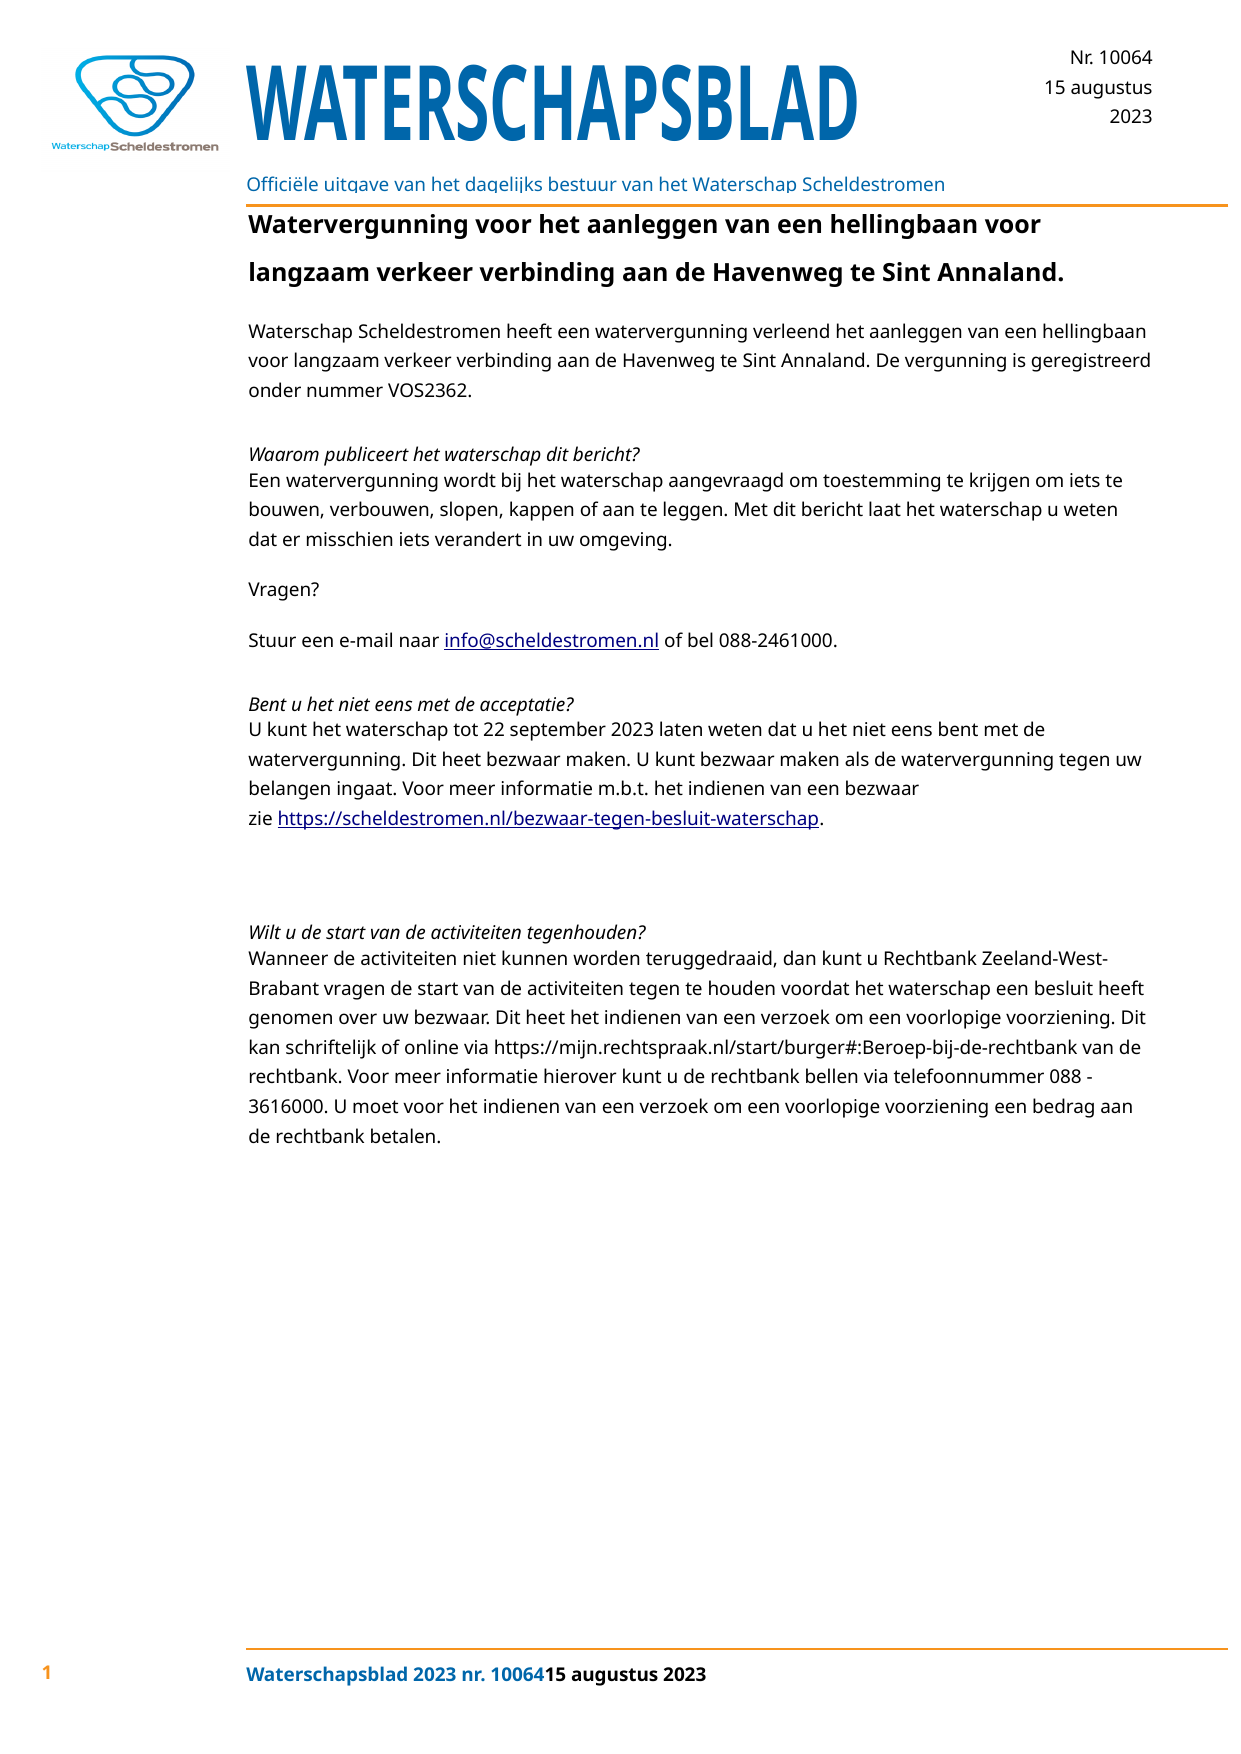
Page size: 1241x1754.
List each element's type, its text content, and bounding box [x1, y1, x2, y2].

picture [41, 47, 231, 172]
text Watervergunning voor het aanleggen van een hellingbaan voor langzaam verkeer verbinding aan de Havenweg te Sint Annaland. [248, 207, 1152, 288]
text U kunt het waterschap tot 22 september 2023 laten weten dat u het niet eens bent met de watervergunning. Dit heet bezwaar maken. U kunt bezwaar maken als de watervergunning tegen uw belangen ingaat. Voor meer informatie m.b.t. het indienen van een bezwaar zie https://scheldestromen.nl/bezwaar-tegen-besluit-waterschap. [248, 716, 1152, 831]
text Waterschap Scheldestromen heeft een watervergunning verleend het aanleggen van een hellingbaan voor langzaam verkeer verbinding aan de Havenweg te Sint Annaland. De vergunning is geregistreerd onder nummer VOS2362. [248, 318, 1152, 403]
text Bent u het niet eens met de acceptatie? [248, 691, 1152, 716]
text Stuur een e-mail naar info@scheldestromen.nl of bel 088-2461000. [248, 627, 1152, 652]
text Wanneer de activiteiten niet kunnen worden teruggedraaid, dan kunt u Rechtbank Zeeland-West-Brabant vragen de start van de activiteiten tegen te houden voordat het waterschap een besluit heeft genomen over uw bezwaar. Dit heet het indienen van een verzoek om een voorlopige voorziening. Dit kan schriftelijk of online via https://mijn.rechtspraak.nl/start/burger#:Beroep-bij-de-rechtbank van de rechtbank. Voor meer informatie hierover kunt u de rechtbank bellen via telefoonnummer 088 - 3616000. U moet voor het indienen van een verzoek om een voorlopige voorziening een bedrag aan de rechtbank betalen. [248, 945, 1152, 1148]
text Wilt u de start van de activiteiten tegenhouden? [248, 919, 1152, 945]
text Een watervergunning wordt bij het waterschap aangevraagd om toestemming te krijgen om iets te bouwen, verbouwen, slopen, kappen of aan te leggen. Met dit bericht laat het waterschap u weten dat er misschien iets verandert in uw omgeving. [248, 467, 1152, 552]
text Vragen? [248, 576, 1152, 602]
text Waarom publiceert het waterschap dit bericht? [248, 441, 1152, 467]
